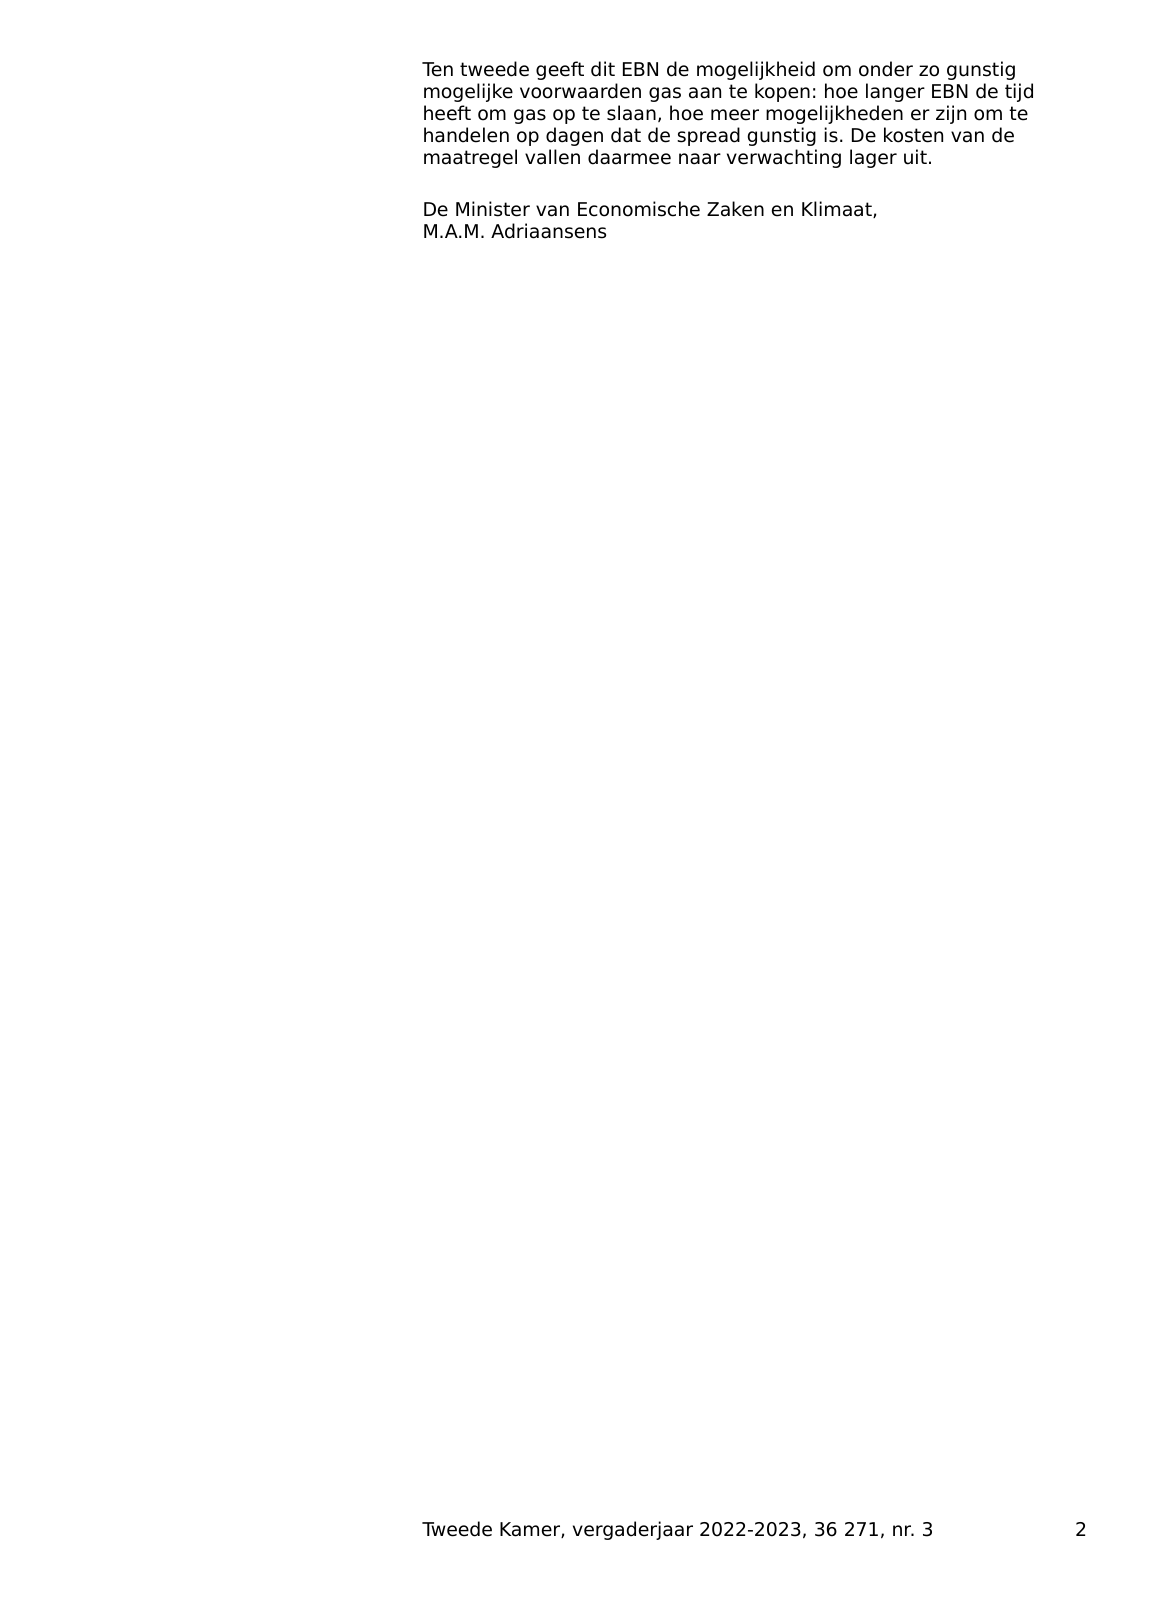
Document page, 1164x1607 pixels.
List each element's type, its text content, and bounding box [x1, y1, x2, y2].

text Ten tweede geeft dit EBN de mogelijkheid om onder zo gunstig mogelijke voorwaarden gas aan te kopen: hoe langer EBN de tijd heeft om gas op te slaan, hoe meer mogelijkheden er zijn om te handelen op dagen dat de spread gunstig is. De kosten van de maatregel vallen daarmee naar verwachting lager uit. [422, 59, 1087, 169]
text De Minister van Economische Zaken en Klimaat, M.A.M. Adriaansens [422, 199, 1087, 243]
